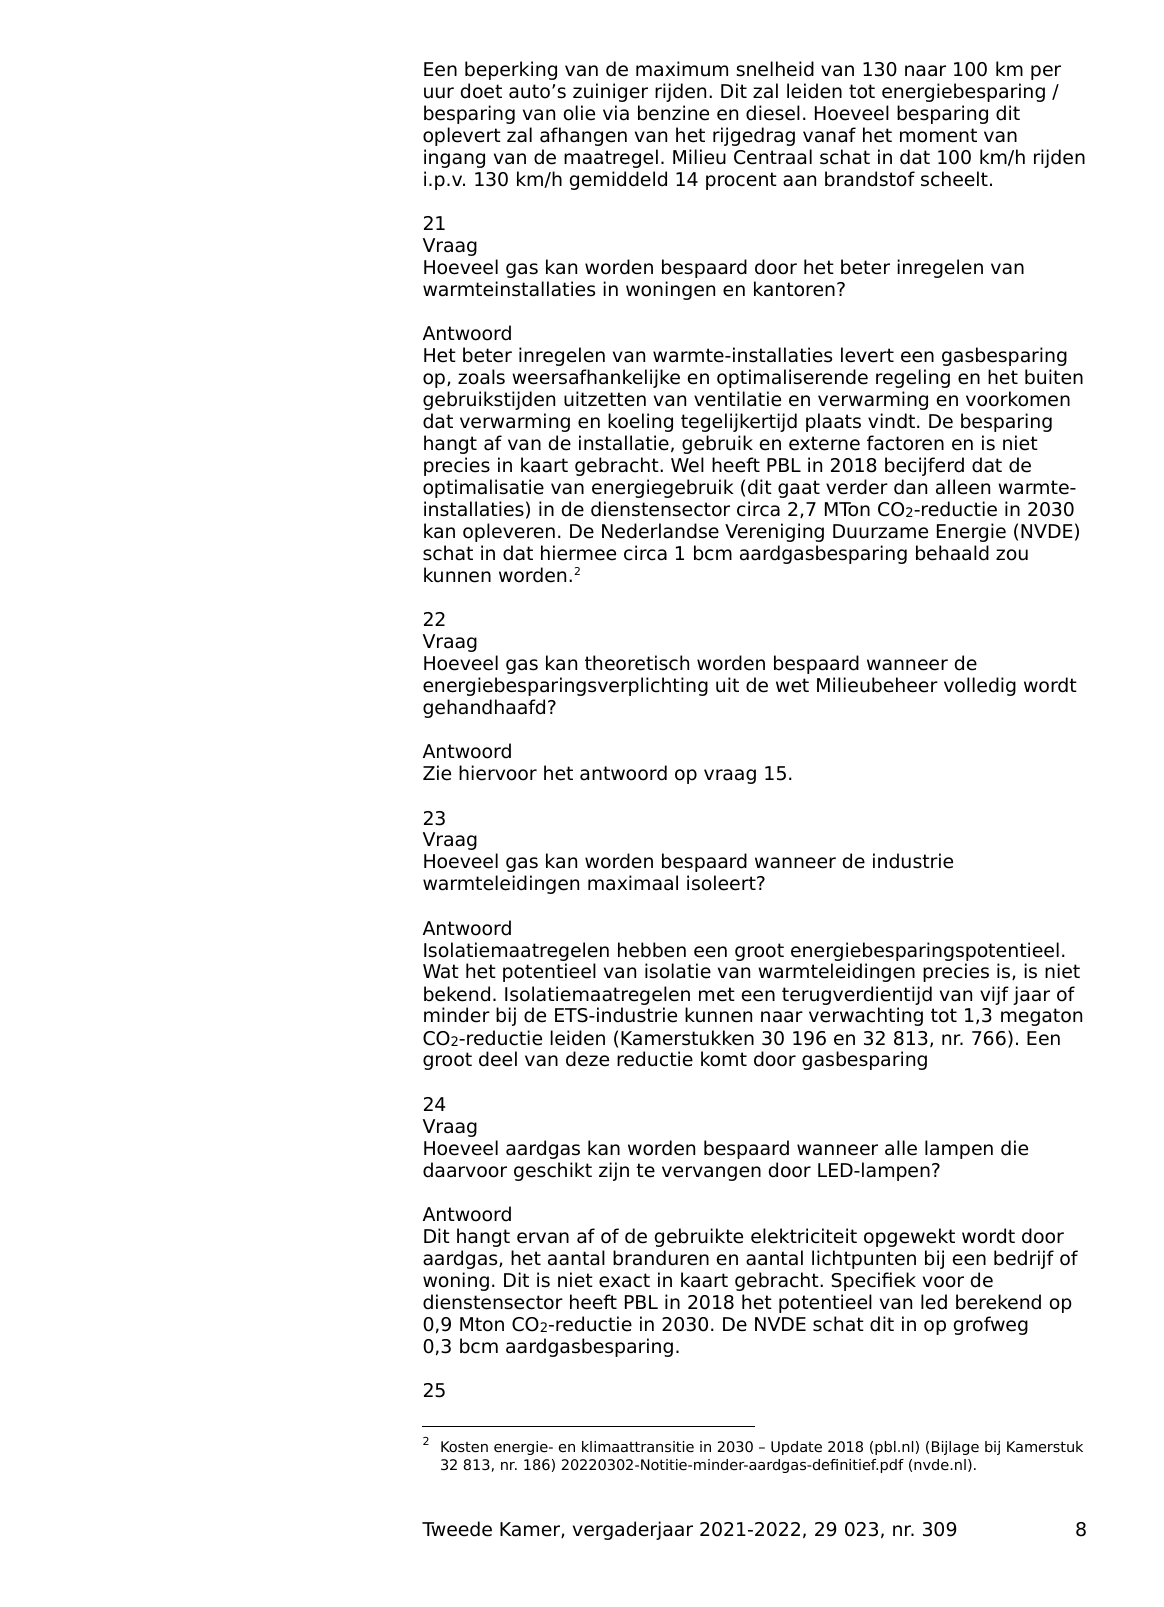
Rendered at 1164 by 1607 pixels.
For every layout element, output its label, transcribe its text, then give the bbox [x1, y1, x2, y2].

text 24 [422, 1093, 1087, 1116]
text Vraag [422, 235, 1087, 257]
text 22 [422, 609, 1087, 631]
text Vraag [422, 829, 1087, 851]
text Dit hangt ervan af of de gebruikte elektriciteit opgewekt wordt door aardgas, het aantal branduren en aantal lichtpunten bij een bedrijf of woning. Dit is niet exact in kaart gebracht. Specifiek voor de dienstensector heeft PBL in 2018 het potentieel van led berekend op 0,9 Mton CO2-reductie in 2030. De NVDE schat dit in op grofweg 0,3 bcm aardgasbesparing. [422, 1226, 1087, 1357]
text Het beter inregelen van warmte-installaties levert een gasbesparing op, zoals weersafhankelijke en optimaliserende regeling en het buiten gebruikstijden uitzetten van ventilatie en verwarming en voorkomen dat verwarming en koeling tegelijkertijd plaats vindt. De besparing hangt af van de installatie, gebruik en externe factoren en is niet precies in kaart gebracht. Wel heeft PBL in 2018 becijferd dat de optimalisatie van energiegebruik (dit gaat verder dan alleen warmte-installaties) in de dienstensector circa 2,7 MTon CO2-reductie in 2030 kan opleveren. De Nederlandse Vereniging Duurzame Energie (NVDE) schat in dat hiermee circa 1 bcm aardgasbesparing behaald zou kunnen worden. [422, 345, 1087, 587]
text Zie hiervoor het antwoord op vraag 15. [422, 763, 1087, 785]
text Een beperking van de maximum snelheid van 130 naar 100 km per uur doet auto’s zuiniger rijden. Dit zal leiden tot energiebesparing / besparing van olie via benzine en diesel. Hoeveel besparing dit oplevert zal afhangen van het rijgedrag vanaf het moment van ingang van de maatregel. Milieu Centraal schat in dat 100 km/h rijden i.p.v. 130 km/h gemiddeld 14 procent aan brandstof scheelt. [422, 59, 1087, 191]
text Antwoord [422, 1204, 1087, 1226]
text Hoeveel gas kan worden bespaard wanneer de industrie warmteleidingen maximaal isoleert? [422, 851, 1087, 895]
text 21 [422, 213, 1087, 235]
text Vraag [422, 631, 1087, 653]
text Hoeveel aardgas kan worden bespaard wanneer alle lampen die daarvoor geschikt zijn te vervangen door LED-lampen? [422, 1137, 1087, 1181]
text 23 [422, 807, 1087, 829]
text Hoeveel gas kan theoretisch worden bespaard wanneer de energiebesparingsverplichting uit de wet Milieubeheer volledig wordt gehandhaafd? [422, 653, 1087, 719]
text Antwoord [422, 741, 1087, 763]
text Hoeveel gas kan worden bespaard door het beter inregelen van warmteinstallaties in woningen en kantoren? [422, 257, 1087, 301]
text Antwoord [422, 323, 1087, 345]
text Isolatiemaatregelen hebben een groot energiebesparingspotentieel. Wat het potentieel van isolatie van warmteleidingen precies is, is niet bekend. Isolatiemaatregelen met een terugverdientijd van vijf jaar of minder bij de ETS-industrie kunnen naar verwachting tot 1,3 megaton CO2-reductie leiden (Kamerstukken 30 196 en 32 813, nr. 766). Een groot deel van deze reductie komt door gasbesparing [422, 939, 1087, 1071]
text Antwoord [422, 917, 1087, 939]
text Vraag [422, 1116, 1087, 1137]
text Kosten energie- en klimaattransitie in 2030 – Update 2018 (pbl.nl) (Bijlage bij Kamerstuk 32 813, nr. 186) 20220302-Notitie-minder-aardgas-definitief.pdf (nvde.nl). [422, 1435, 1087, 1474]
text 25 [422, 1380, 1087, 1402]
